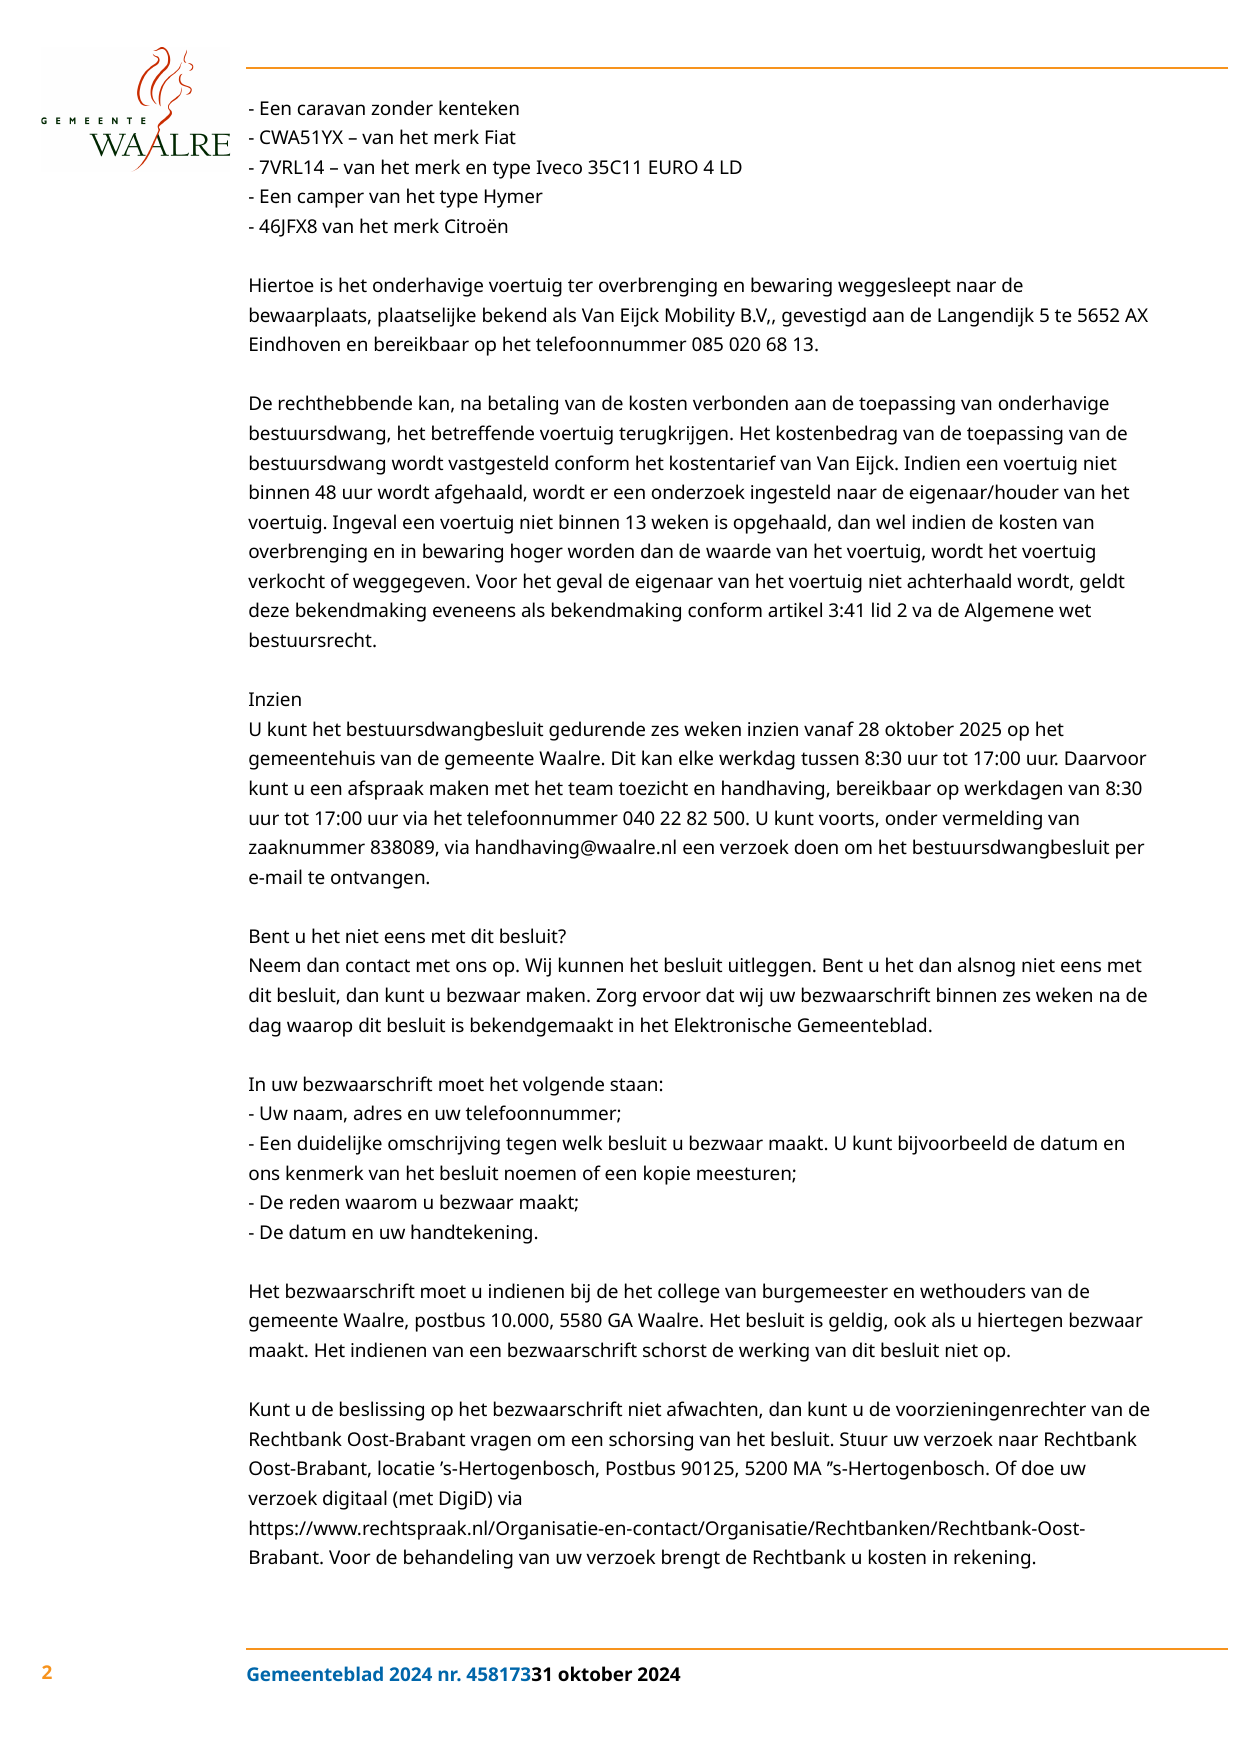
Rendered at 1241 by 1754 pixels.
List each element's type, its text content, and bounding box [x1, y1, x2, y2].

text In uw bezwaarschrift moet het volgende staan: [248, 1071, 1152, 1097]
text - 7VRL14 – van het merk en type Iveco 35C11 EURO 4 LD [248, 154, 1152, 180]
text - Een camper van het type Hymer [248, 183, 1152, 209]
text - De datum en uw handtekening. [248, 1219, 1152, 1245]
text - Een duidelijke omschrijving tegen welk besluit u bezwaar maakt. U kunt bijvoorbeeld de datum en ons kenmerk van het besluit noemen of een kopie meesturen; [248, 1130, 1152, 1186]
text Bent u het niet eens met dit besluit? [248, 923, 1152, 949]
text U kunt het bestuursdwangbesluit gedurende zes weken inzien vanaf 28 oktober 2025 op het gemeentehuis van de gemeente Waalre. Dit kan elke werkdag tussen 8:30 uur tot 17:00 uur. Daarvoor kunt u een afspraak maken met het team toezicht en handhaving, bereikbaar op werkdagen van 8:30 uur tot 17:00 uur via het telefoonnummer 040 22 82 500. U kunt voorts, onder vermelding van zaaknummer 838089, via handhaving@waalre.nl een verzoek doen om het bestuursdwangbesluit per e-mail te ontvangen. [248, 716, 1152, 890]
text Hiertoe is het onderhavige voertuig ter overbrenging en bewaring weggesleept naar de bewaarplaats, plaatselijke bekend als Van Eijck Mobility B.V,, gevestigd aan de Langendijk 5 te 5652 AX Eindhoven en bereikbaar op het telefoonnummer 085 020 68 13. [248, 272, 1152, 357]
text - Uw naam, adres en uw telefoonnummer; [248, 1101, 1152, 1126]
text Neem dan contact met ons op. Wij kunnen het besluit uitleggen. Bent u het dan alsnog niet eens met dit besluit, dan kunt u bezwaar maken. Zorg ervoor dat wij uw bezwaarschrift binnen zes weken na de dag waarop dit besluit is bekendgemaakt in het Elektronische Gemeenteblad. [248, 953, 1152, 1038]
text Het bezwaarschrift moet u indienen bij de het college van burgemeester en wethouders van de gemeente Waalre, postbus 10.000, 5580 GA Waalre. Het besluit is geldig, ook als u hiertegen bezwaar maakt. Het indienen van een bezwaarschrift schorst de werking van dit besluit niet op. [248, 1278, 1152, 1363]
text - 46JFX8 van het merk Citroën [248, 213, 1152, 239]
text - CWA51YX – van het merk Fiat [248, 124, 1152, 150]
text Inzien [248, 686, 1152, 712]
text - Een caravan zonder kenteken [248, 95, 1152, 121]
picture [41, 47, 231, 172]
text - De reden waarom u bezwaar maakt; [248, 1189, 1152, 1215]
text De rechthebbende kan, na betaling van de kosten verbonden aan de toepassing van onderhavige bestuursdwang, het betreffende voertuig terugkrijgen. Het kostenbedrag van de toepassing van de bestuursdwang wordt vastgesteld conform het kostentarief van Van Eijck. Indien een voertuig niet binnen 48 uur wordt afgehaald, wordt er een onderzoek ingesteld naar de eigenaar/houder van het voertuig. Ingeval een voertuig niet binnen 13 weken is opgehaald, dan wel indien de kosten van overbrenging en in bewaring hoger worden dan de waarde van het voertuig, wordt het voertuig verkocht of weggegeven. Voor het geval de eigenaar van het voertuig niet achterhaald wordt, geldt deze bekendmaking eveneens als bekendmaking conform artikel 3:41 lid 2 va de Algemene wet bestuursrecht. [248, 391, 1152, 653]
text Kunt u de beslissing op het bezwaarschrift niet afwachten, dan kunt u de voorzieningenrechter van de Rechtbank Oost-Brabant vragen om een schorsing van het besluit. Stuur uw verzoek naar Rechtbank Oost-Brabant, locatie ’s-Hertogenbosch, Postbus 90125, 5200 MA ’’s-Hertogenbosch. Of doe uw verzoek digitaal (met DigiD) via https://www.rechtspraak.nl/Organisatie-en-contact/Organisatie/Rechtbanken/Rechtbank-Oost-Brabant. Voor de behandeling van uw verzoek brengt de Rechtbank u kosten in rekening. [248, 1396, 1152, 1570]
